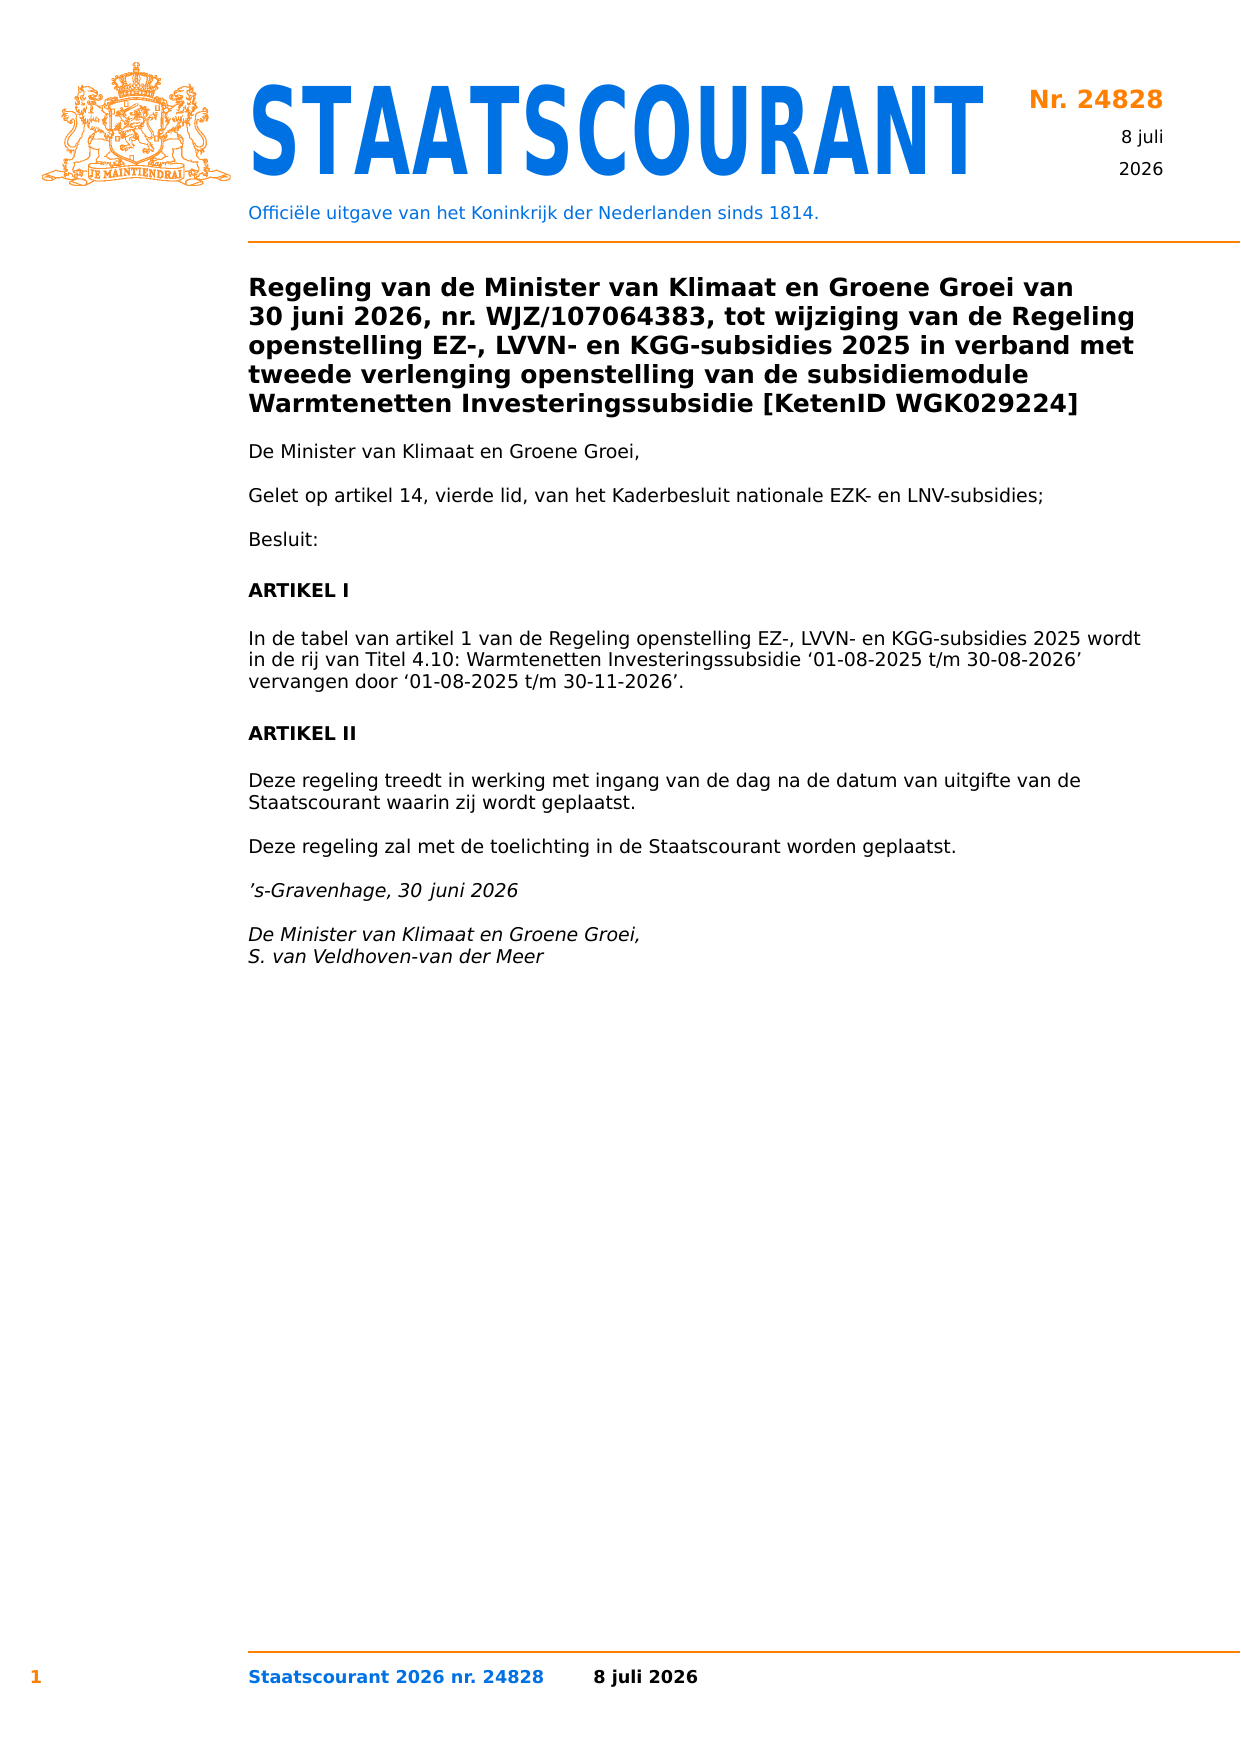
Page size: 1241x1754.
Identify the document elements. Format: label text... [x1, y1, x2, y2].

text Deze regeling zal met de toelichting in de Staatscourant worden geplaatst. [248, 836, 1163, 858]
subtitle Regeling van de Minister van Klimaat en Groene Groei van 30 juni 2026, nr. WJZ/107064383, tot wijziging van de Regeling openstelling EZ-, LVVN- en KGG-subsidies 2025 in verband met tweede verlenging openstelling van de subsidiemodule Warmtenetten Investeringssubsidie [KetenID WGK029224] [248, 273, 1163, 419]
subtitle ARTIKEL I [248, 580, 1163, 602]
text Besluit: [248, 528, 1163, 550]
table_header Nr. 24828 [998, 62, 1240, 121]
picture [41, 62, 231, 186]
text De Minister van Klimaat en Groene Groei, [248, 441, 1163, 463]
table_cell 2026 [998, 153, 1240, 203]
table_header [25, 62, 248, 241]
text De Minister van Klimaat en Groene Groei, S. van Veldhoven-van der Meer [248, 924, 1163, 968]
table_cell Officiële uitgave van het Koninkrijk der Nederlanden sinds 1814. [248, 203, 1240, 241]
text In de tabel van artikel 1 van de Regeling openstelling EZ-, LVVN- en KGG-subsidies 2025 wordt in de rij van Titel 4.10: Warmtenetten Investeringssubsidie ‘01-08-2025 t/m 30-08-2026’ vervangen door ‘01-08-2025 t/m 30-11-2026’. [248, 627, 1163, 693]
subtitle ARTIKEL II [248, 723, 1163, 745]
text ’s-Gravenhage, 30 juni 2026 [248, 880, 1163, 902]
table_header STAATSCOURANT [248, 62, 998, 203]
table_cell 8 juli [998, 121, 1240, 153]
text Gelet op artikel 14, vierde lid, van het Kaderbesluit nationale EZK- en LNV-subsidies; [248, 484, 1163, 507]
text Deze regeling treedt in werking met ingang van de dag na de datum van uitgifte van de Staatscourant waarin zij wordt geplaatst. [248, 770, 1163, 814]
